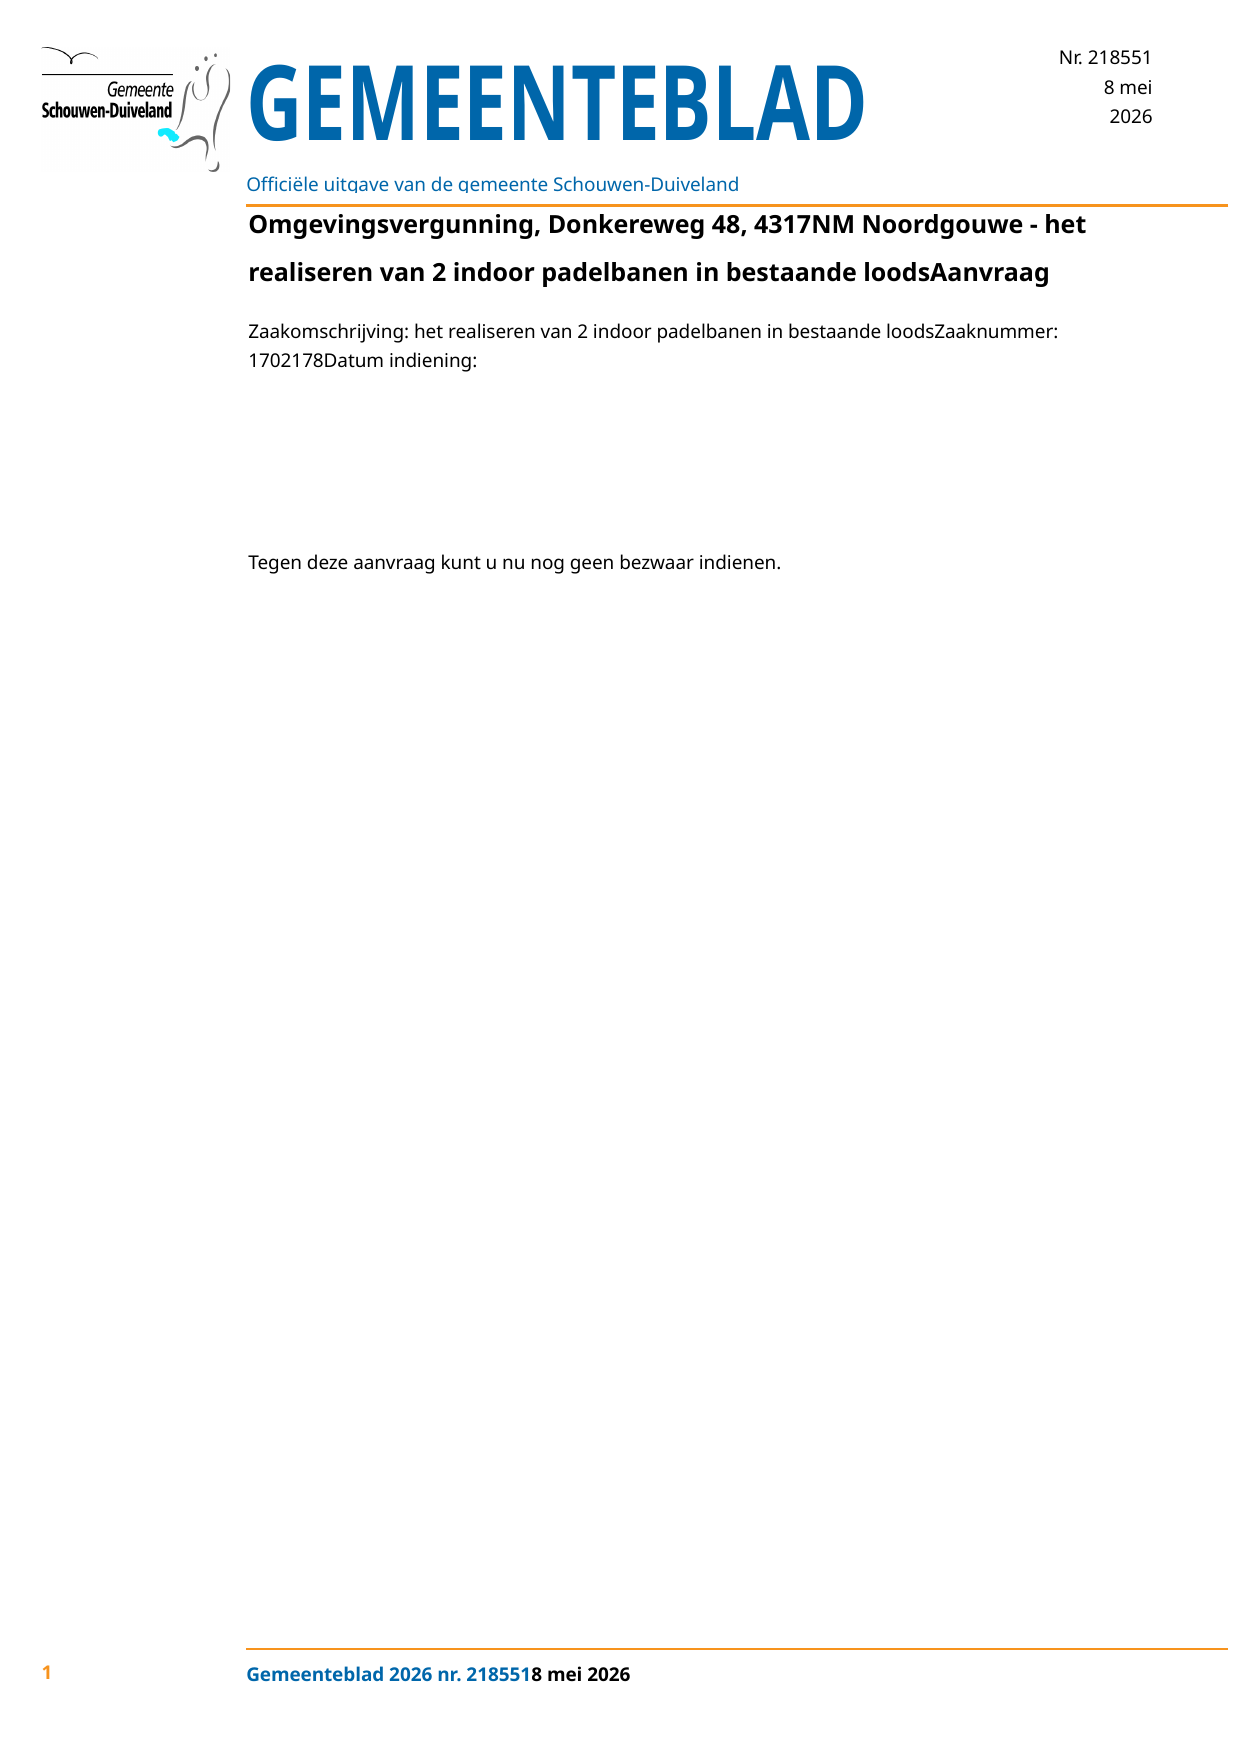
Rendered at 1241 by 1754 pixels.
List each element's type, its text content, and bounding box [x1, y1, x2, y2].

text Zaakomschrijving: het realiseren van 2 indoor padelbanen in bestaande loodsZaaknummer: 1702178Datum indiening: [248, 318, 1152, 373]
text Omgevingsvergunning, Donkereweg 48, 4317NM Noordgouwe - het realiseren van 2 indoor padelbanen in bestaande loodsAanvraag [248, 207, 1152, 288]
picture [41, 47, 231, 172]
text Tegen deze aanvraag kunt u nu nog geen bezwaar indienen. [248, 549, 1152, 575]
